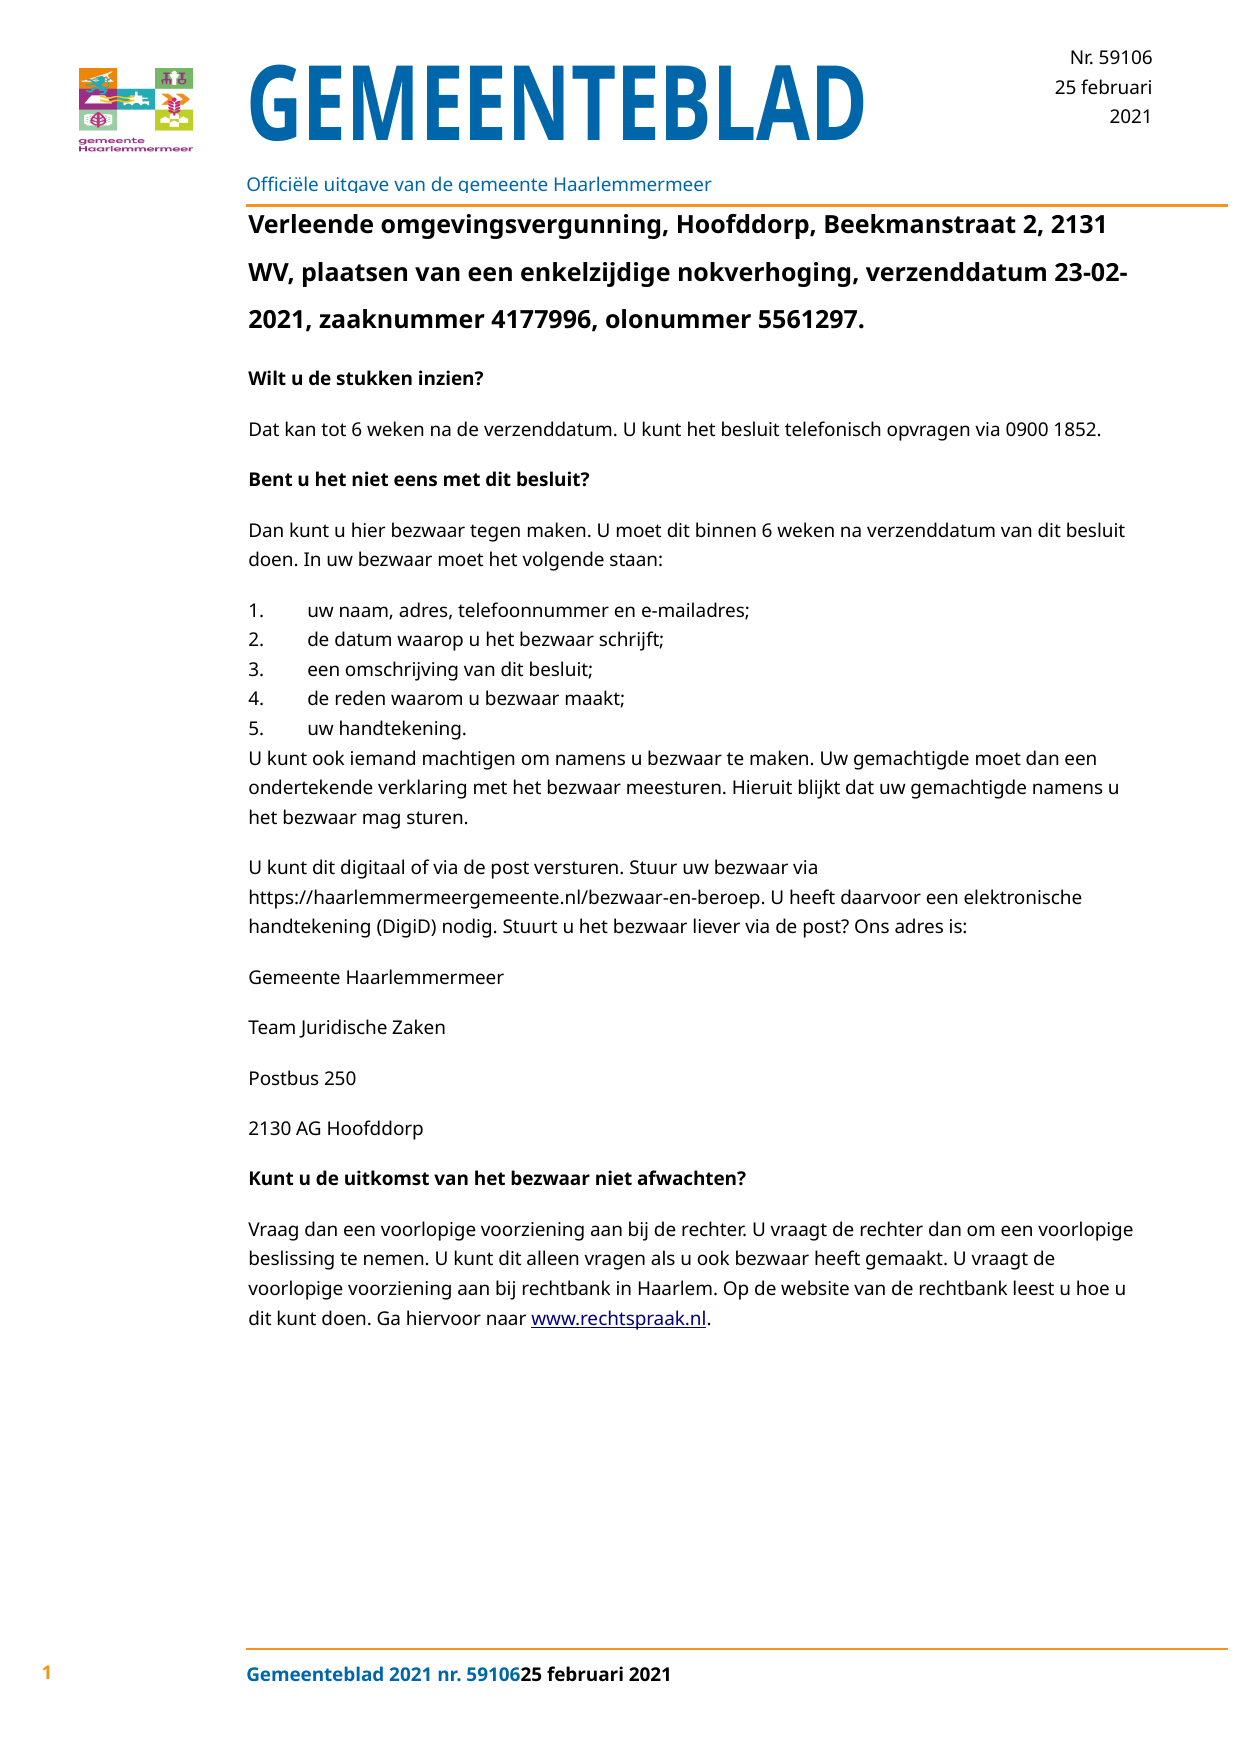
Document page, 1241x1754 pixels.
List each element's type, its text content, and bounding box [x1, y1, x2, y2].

list uw handtekening. [248, 715, 1152, 741]
list de reden waarom u bezwaar maakt; [248, 686, 1152, 711]
list de datum waarop u het bezwaar schrijft; [248, 626, 1152, 652]
text U kunt dit digitaal of via de post versturen. Stuur uw bezwaar via https://haarlemmermeergemeente.nl/bezwaar-en-beroep. U heeft daarvoor een elektronische handtekening (DigiD) nodig. Stuurt u het bezwaar liever via de post? Ons adres is: [248, 854, 1152, 939]
text Vraag dan een voorlopige voorziening aan bij de rechter. U vraagt de rechter dan om een voorlopige beslissing te nemen. U kunt dit alleen vragen als u ook bezwaar heeft gemaakt. U vraagt de voorlopige voorziening aan bij rechtbank in Haarlem. Op de website van de rechtbank leest u hoe u dit kunt doen. Ga hiervoor naar www.rechtspraak.nl. [248, 1216, 1152, 1330]
text Kunt u de uitkomst van het bezwaar niet afwachten? [248, 1166, 1152, 1191]
text Verleende omgevingsvergunning, Hoofddorp, Beekmanstraat 2, 2131 WV, plaatsen van een enkelzijdige nokverhoging, verzenddatum 23-02-2021, zaaknummer 4177996, olonummer 5561297. [248, 207, 1152, 336]
text 2130 AG Hoofddorp [248, 1115, 1152, 1141]
text U kunt ook iemand machtigen om namens u bezwaar te maken. Uw gemachtigde moet dan een ondertekende verklaring met het bezwaar meesturen. Hieruit blijkt dat uw gemachtigde namens u het bezwaar mag sturen. [248, 745, 1152, 829]
text Dat kan tot 6 weken na de verzenddatum. U kunt het besluit telefonisch opvragen via 0900 1852. [248, 416, 1152, 442]
text Bent u het niet eens met dit besluit? [248, 466, 1152, 492]
text Wilt u de stukken inzien? [248, 366, 1152, 391]
text Team Juridische Zaken [248, 1014, 1152, 1040]
list uw naam, adres, telefoonnummer en e-mailadres; [248, 597, 1152, 622]
text Postbus 250 [248, 1065, 1152, 1090]
text Gemeente Haarlemmermeer [248, 964, 1152, 989]
text Dan kunt u hier bezwaar tegen maken. U moet dit binnen 6 weken na verzenddatum van dit besluit doen. In uw bezwaar moet het volgende staan: [248, 517, 1152, 572]
list een omschrijving van dit besluit; [248, 656, 1152, 682]
picture [41, 47, 231, 172]
